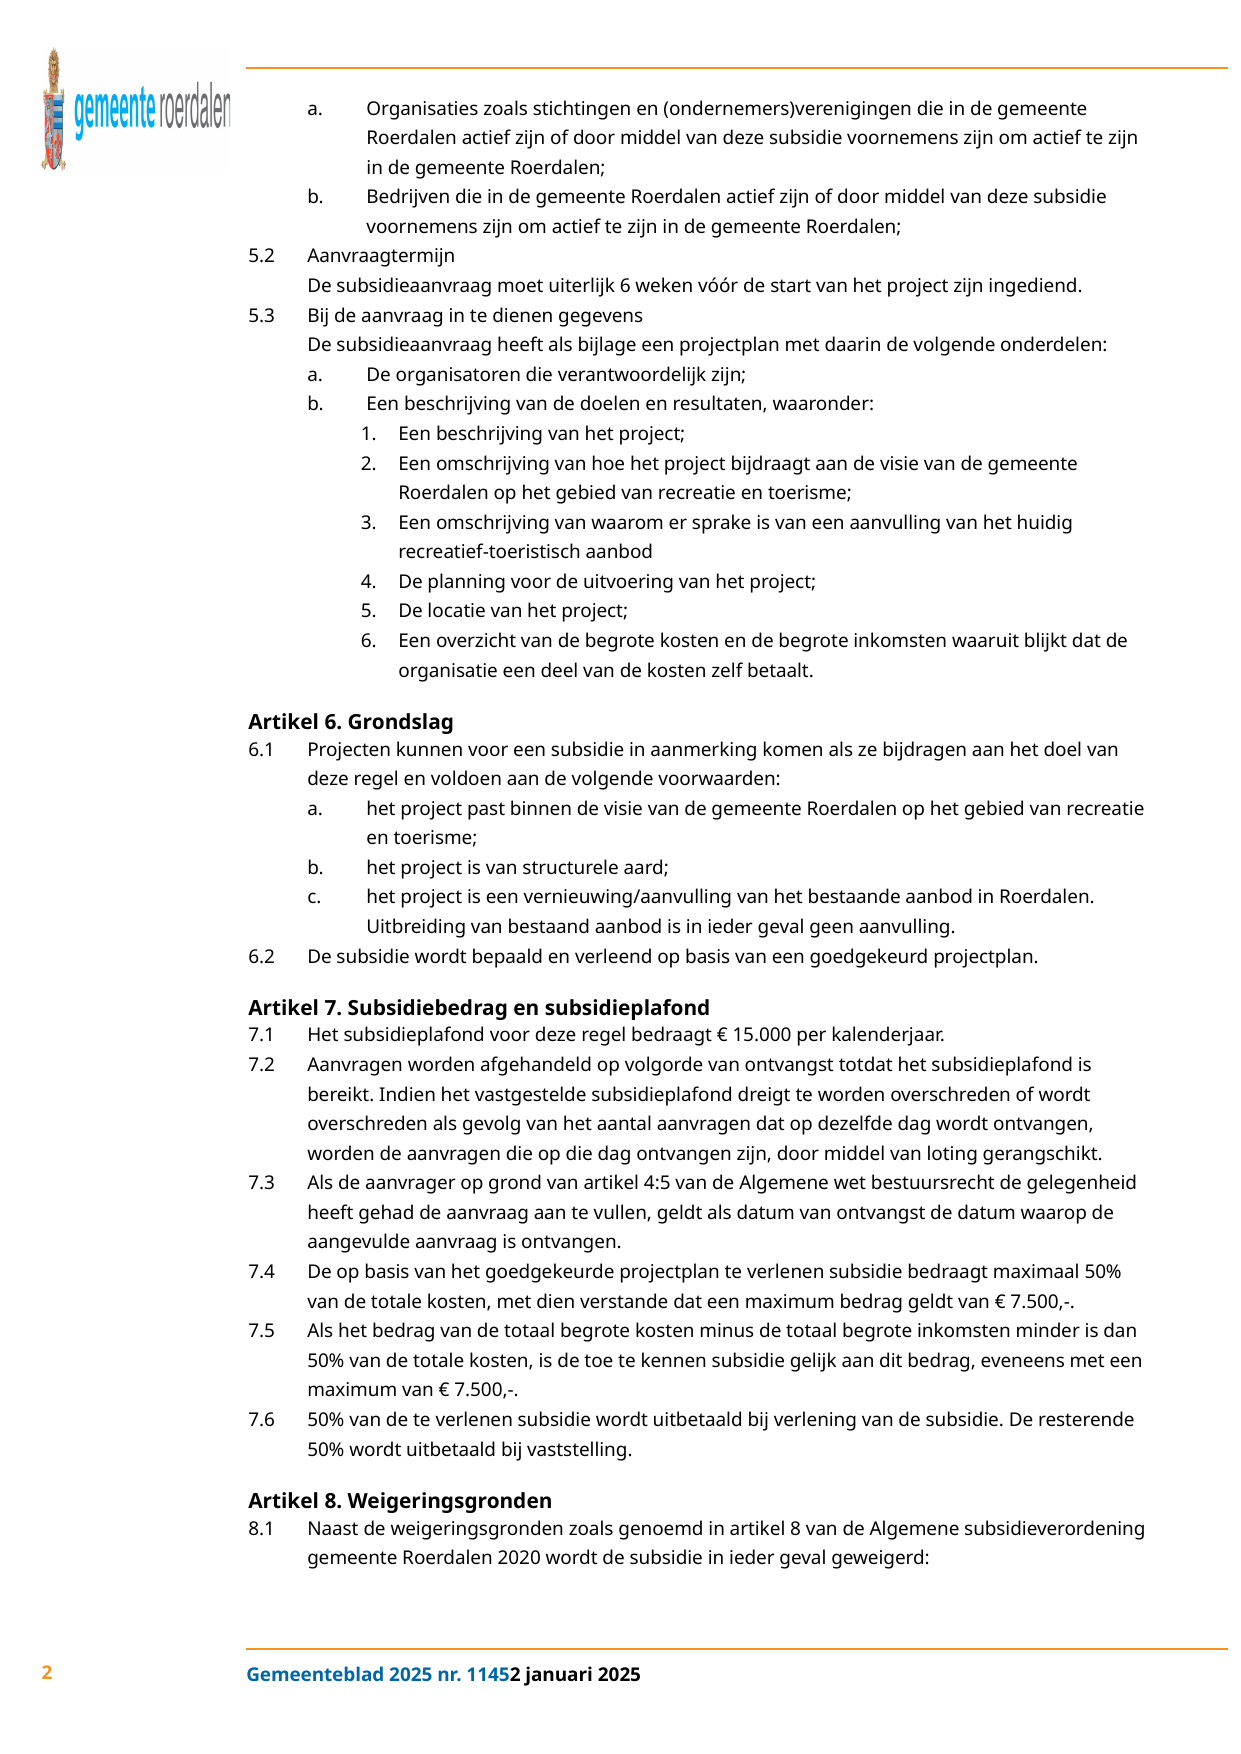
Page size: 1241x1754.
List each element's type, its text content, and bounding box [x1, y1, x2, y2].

list het project is van structurele aard; [307, 854, 1152, 880]
list Een overzicht van de begrote kosten en de begrote inkomsten waaruit blijkt dat de organisatie een deel van de kosten zelf betaalt. [361, 627, 1152, 683]
list Een beschrijving van het project; [361, 420, 1152, 446]
list Aanvragen worden afgehandeld op volgorde van ontvangst totdat het subsidieplafond is bereikt. Indien het vastgestelde subsidieplafond dreigt te worden overschreden of wordt overschreden als gevolg van het aantal aanvragen dat op dezelfde dag wordt ontvangen, worden de aanvragen die op die dag ontvangen zijn, door middel van loting gerangschikt. [248, 1051, 1152, 1166]
list De subsidieaanvraag moet uiterlijk 6 weken vóór de start van het project zijn ingediend. [248, 272, 1152, 298]
list De subsidieaanvraag heeft als bijlage een projectplan met daarin de volgende onderdelen: [248, 331, 1152, 357]
list Een omschrijving van waarom er sprake is van een aanvulling van het huidig recreatief-toeristisch aanbod [361, 509, 1152, 564]
list Het subsidieplafond voor deze regel bedraagt € 15.000 per kalenderjaar. [248, 1022, 1152, 1047]
list Aanvraagtermijn [248, 243, 1152, 268]
list het project past binnen de visie van de gemeente Roerdalen op het gebied van recreatie en toerisme; [307, 795, 1152, 850]
list De op basis van het goedgekeurde projectplan te verlenen subsidie bedraagt maximaal 50% van de totale kosten, met dien verstande dat een maximum bedrag geldt van € 7.500,-. [248, 1258, 1152, 1314]
list De locatie van het project; [361, 598, 1152, 623]
text Artikel 7. Subsidiebedrag en subsidieplafond [248, 993, 1152, 1022]
list Bij de aanvraag in te dienen gegevens [248, 302, 1152, 328]
list 50% van de te verlenen subsidie wordt uitbetaald bij verlening van de subsidie. De resterende 50% wordt uitbetaald bij vaststelling. [248, 1406, 1152, 1462]
list Een omschrijving van hoe het project bijdraagt aan de visie van de gemeente Roerdalen op het gebied van recreatie en toerisme; [361, 450, 1152, 505]
list De planning voor de uitvoering van het project; [361, 568, 1152, 594]
list De subsidie wordt bepaald en verleend op basis van een goedgekeurd projectplan. [248, 943, 1152, 968]
list het project is een vernieuwing/aanvulling van het bestaande aanbod in Roerdalen. Uitbreiding van bestaand aanbod is in ieder geval geen aanvulling. [307, 884, 1152, 939]
list Bedrijven die in de gemeente Roerdalen actief zijn of door middel van deze subsidie voornemens zijn om actief te zijn in de gemeente Roerdalen; [307, 183, 1152, 239]
list Als het bedrag van de totaal begrote kosten minus de totaal begrote inkomsten minder is dan 50% van de totale kosten, is de toe te kennen subsidie gelijk aan dit bedrag, eveneens met een maximum van € 7.500,-. [248, 1317, 1152, 1402]
picture [41, 47, 231, 172]
text Artikel 6. Grondslag [248, 707, 1152, 736]
list Als de aanvrager op grond van artikel 4:5 van de Algemene wet bestuursrecht de gelegenheid heeft gehad de aanvraag aan te vullen, geldt als datum van ontvangst de datum waarop de aangevulde aanvraag is ontvangen. [248, 1169, 1152, 1254]
text Artikel 8. Weigeringsgronden [248, 1486, 1152, 1515]
list Projecten kunnen voor een subsidie in aanmerking komen als ze bijdragen aan het doel van deze regel en voldoen aan de volgende voorwaarden: [248, 736, 1152, 791]
list Organisaties zoals stichtingen en (ondernemers)verenigingen die in de gemeente Roerdalen actief zijn of door middel van deze subsidie voornemens zijn om actief te zijn in de gemeente Roerdalen; [307, 95, 1152, 180]
list Naast de weigeringsgronden zoals genoemd in artikel 8 van de Algemene subsidieverordening gemeente Roerdalen 2020 wordt de subsidie in ieder geval geweigerd: [248, 1515, 1152, 1570]
list De organisatoren die verantwoordelijk zijn; [307, 361, 1152, 387]
list Een beschrijving van de doelen en resultaten, waaronder: [307, 391, 1152, 416]
